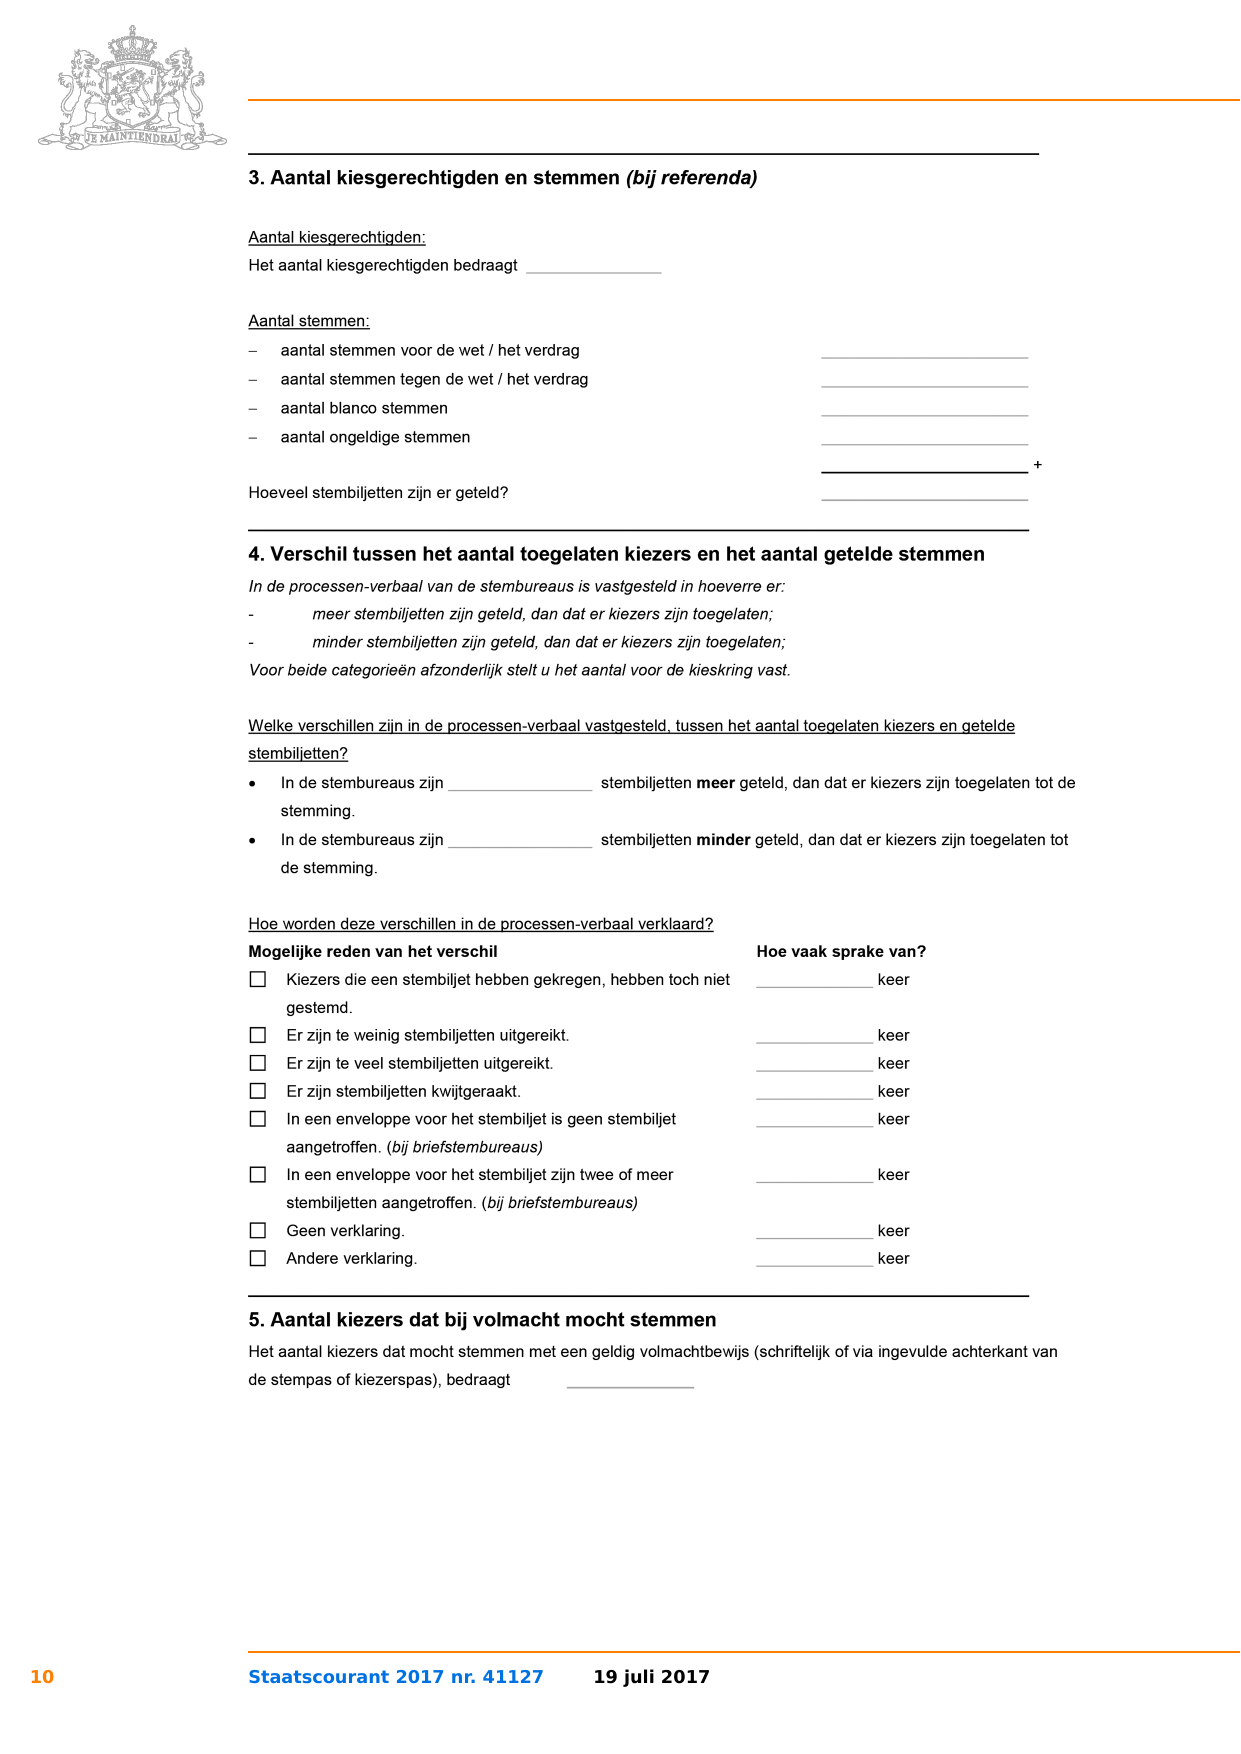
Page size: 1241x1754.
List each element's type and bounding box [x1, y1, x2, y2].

picture [248, 151, 1075, 1392]
picture [38, 25, 227, 150]
